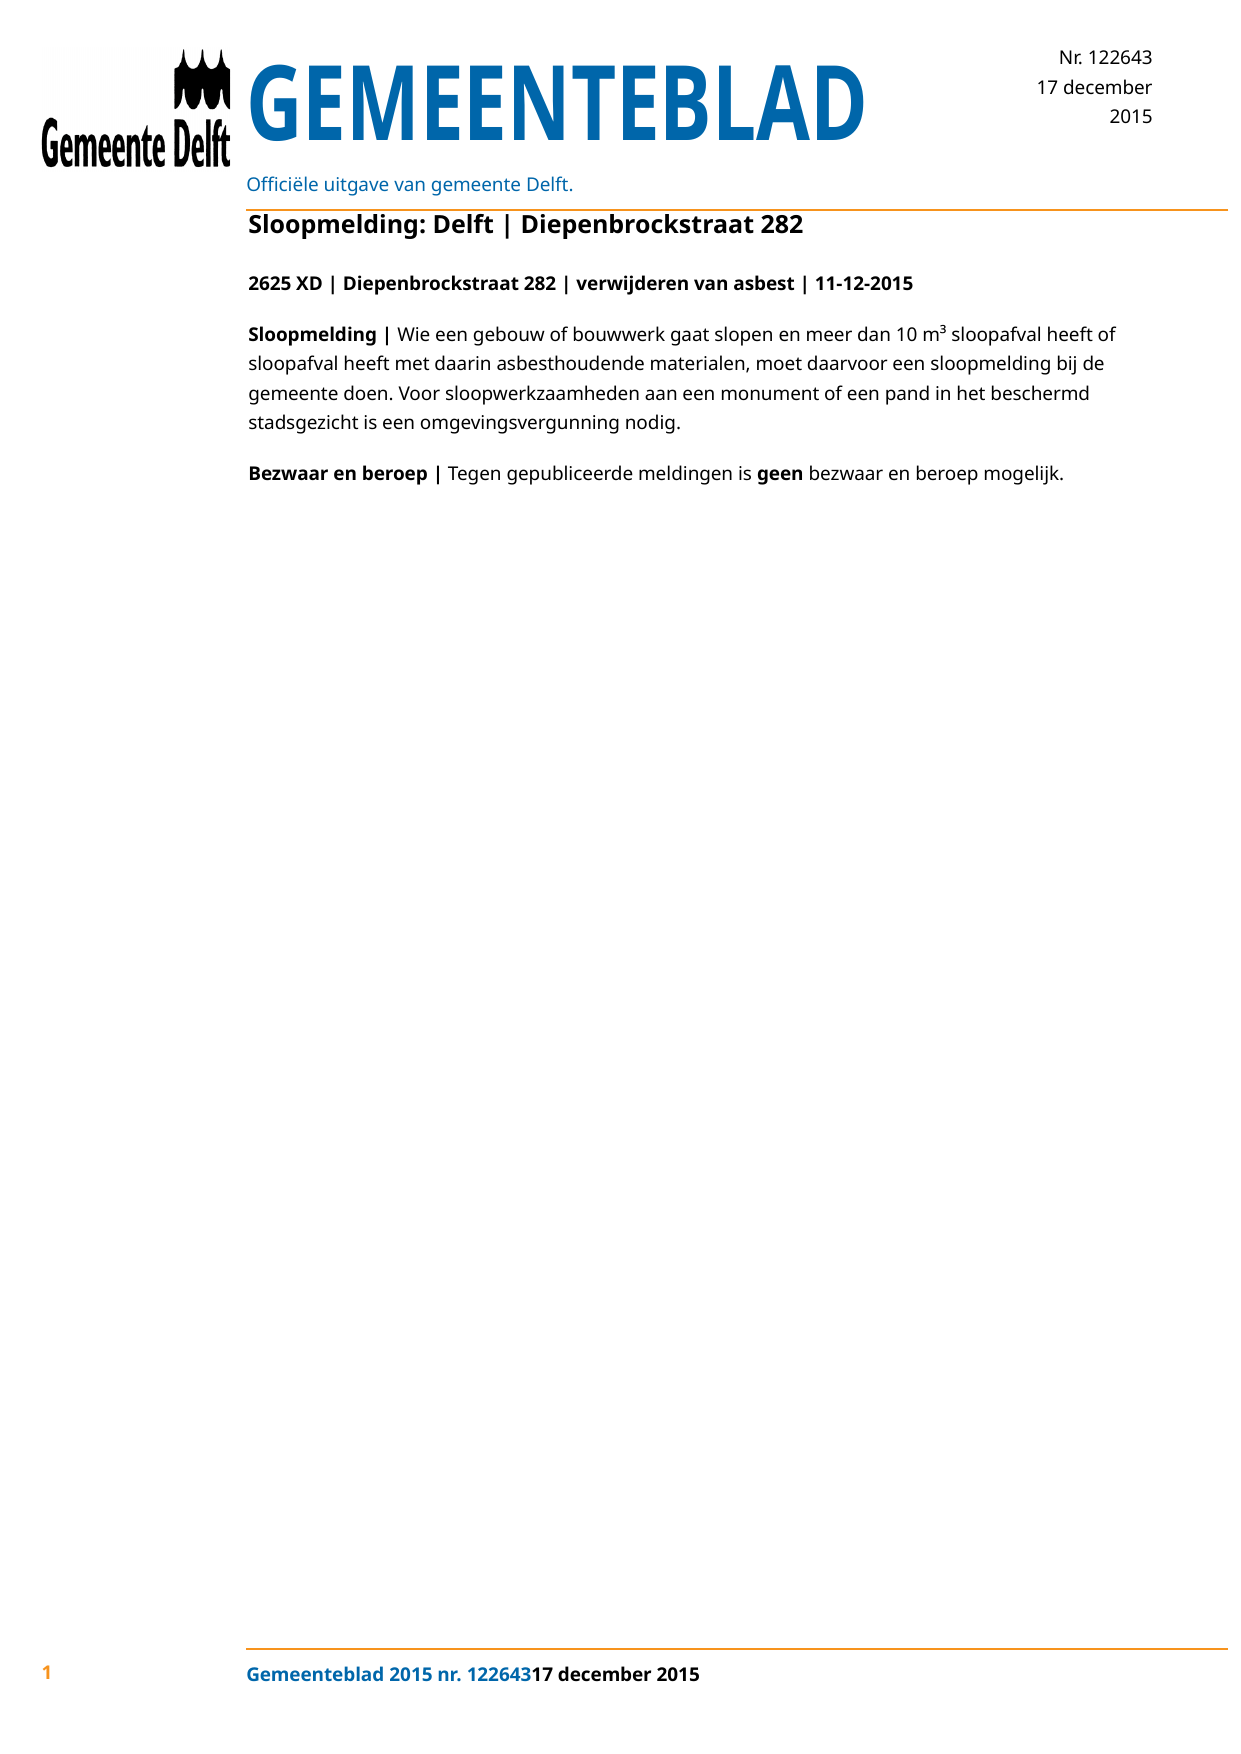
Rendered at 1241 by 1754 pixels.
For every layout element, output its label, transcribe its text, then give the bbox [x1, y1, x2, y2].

picture [41, 47, 231, 172]
text Sloopmelding: Delft | Diepenbrockstraat 282 [248, 211, 1152, 241]
text Bezwaar en beroep | Tegen gepubliceerde meldingen is geen bezwaar en beroep mogelijk. [248, 460, 1152, 486]
text 2625 XD | Diepenbrockstraat 282 | verwijderen van asbest | 11-12-2015 [248, 270, 1152, 296]
text Sloopmelding | Wie een gebouw of bouwwerk gaat slopen en meer dan 10 m³ sloopafval heeft of sloopafval heeft met daarin asbesthoudende materialen, moet daarvoor een sloopmelding bij de gemeente doen. Voor sloopwerkzaamheden aan een monument of een pand in het beschermd stadsgezicht is een omgevingsvergunning nodig. [248, 321, 1152, 435]
